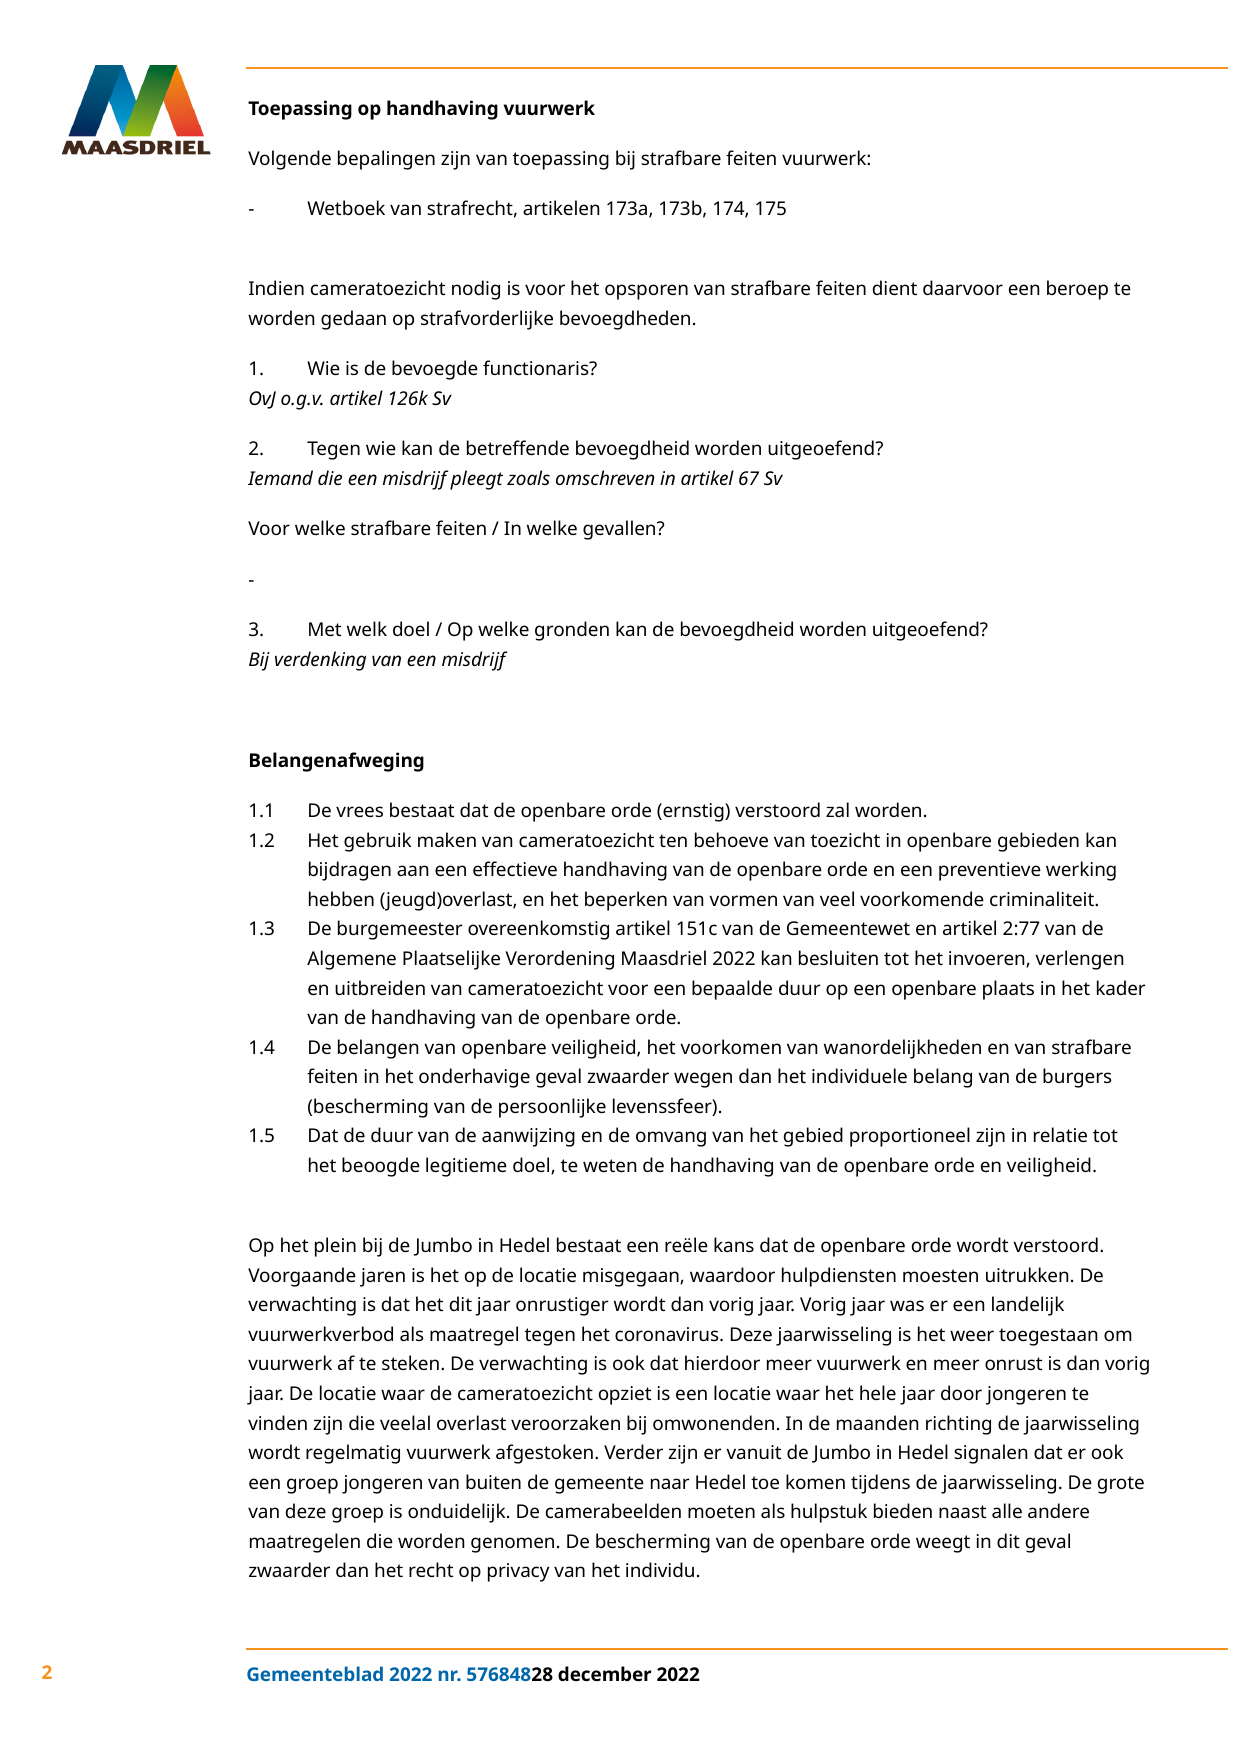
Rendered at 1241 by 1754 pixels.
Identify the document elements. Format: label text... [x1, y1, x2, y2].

text Voor welke strafbare feiten / In welke gevallen? [248, 516, 1152, 541]
text Volgende bepalingen zijn van toepassing bij strafbare feiten vuurwerk: [248, 145, 1152, 171]
text Bij verdenking van een misdrijf [248, 646, 1152, 672]
text Toepassing op handhaving vuurwerk [248, 95, 1152, 121]
picture [41, 47, 231, 172]
list Tegen wie kan de betreffende bevoegdheid worden uitgeoefend? [248, 436, 1152, 461]
list De vrees bestaat dat de openbare orde (ernstig) verstoord zal worden. [248, 797, 1152, 823]
list Wie is de bevoegde functionaris? [248, 356, 1152, 381]
list Dat de duur van de aanwijzing en de omvang van het gebied proportioneel zijn in relatie tot het beoogde legitieme doel, te weten de handhaving van de openbare orde en veiligheid. [248, 1123, 1152, 1178]
text Belangenafweging [248, 747, 1152, 773]
text OvJ o.g.v. artikel 126k Sv [248, 385, 1152, 411]
list De burgemeester overeenkomstig artikel 151c van de Gemeentewet en artikel 2:77 van de Algemene Plaatselijke Verordening Maasdriel 2022 kan besluiten tot het invoeren, verlengen en uitbreiden van cameratoezicht voor een bepaalde duur op een openbare plaats in het kader van de handhaving van de openbare orde. [248, 916, 1152, 1030]
list Met welk doel / Op welke gronden kan de bevoegdheid worden uitgeoefend? [248, 616, 1152, 642]
text Iemand die een misdrijf pleegt zoals omschreven in artikel 67 Sv [248, 465, 1152, 491]
text - [248, 566, 1152, 592]
list De belangen van openbare veiligheid, het voorkomen van wanordelijkheden en van strafbare feiten in het onderhavige geval zwaarder wegen dan het individuele belang van de burgers (bescherming van de persoonlijke levenssfeer). [248, 1034, 1152, 1119]
text Op het plein bij de Jumbo in Hedel bestaat een reële kans dat de openbare orde wordt verstoord. Voorgaande jaren is het op de locatie misgegaan, waardoor hulpdiensten moesten uitrukken. De verwachting is dat het dit jaar onrustiger wordt dan vorig jaar. Vorig jaar was er een landelijk vuurwerkverbod als maatregel tegen het coronavirus. Deze jaarwisseling is het weer toegestaan om vuurwerk af te steken. De verwachting is ook dat hierdoor meer vuurwerk en meer onrust is dan vorig jaar. De locatie waar de cameratoezicht opziet is een locatie waar het hele jaar door jongeren te vinden zijn die veelal overlast veroorzaken bij omwonenden. In de maanden richting de jaarwisseling wordt regelmatig vuurwerk afgestoken. Verder zijn er vanuit de Jumbo in Hedel signalen dat er ook een groep jongeren van buiten de gemeente naar Hedel toe komen tijdens de jaarwisseling. De grote van deze groep is onduidelijk. De camerabeelden moeten als hulpstuk bieden naast alle andere maatregelen die worden genomen. De bescherming van de openbare orde weegt in dit geval zwaarder dan het recht op privacy van het individu. [248, 1232, 1152, 1583]
list Wetboek van strafrecht, artikelen 173a, 173b, 174, 175 [248, 196, 1152, 221]
text Indien cameratoezicht nodig is voor het opsporen van strafbare feiten dient daarvoor een beroep te worden gedaan op strafvorderlijke bevoegdheden. [248, 276, 1152, 331]
list Het gebruik maken van cameratoezicht ten behoeve van toezicht in openbare gebieden kan bijdragen aan een effectieve handhaving van de openbare orde en een preventieve werking hebben (jeugd)overlast, en het beperken van vormen van veel voorkomende criminaliteit. [248, 827, 1152, 912]
